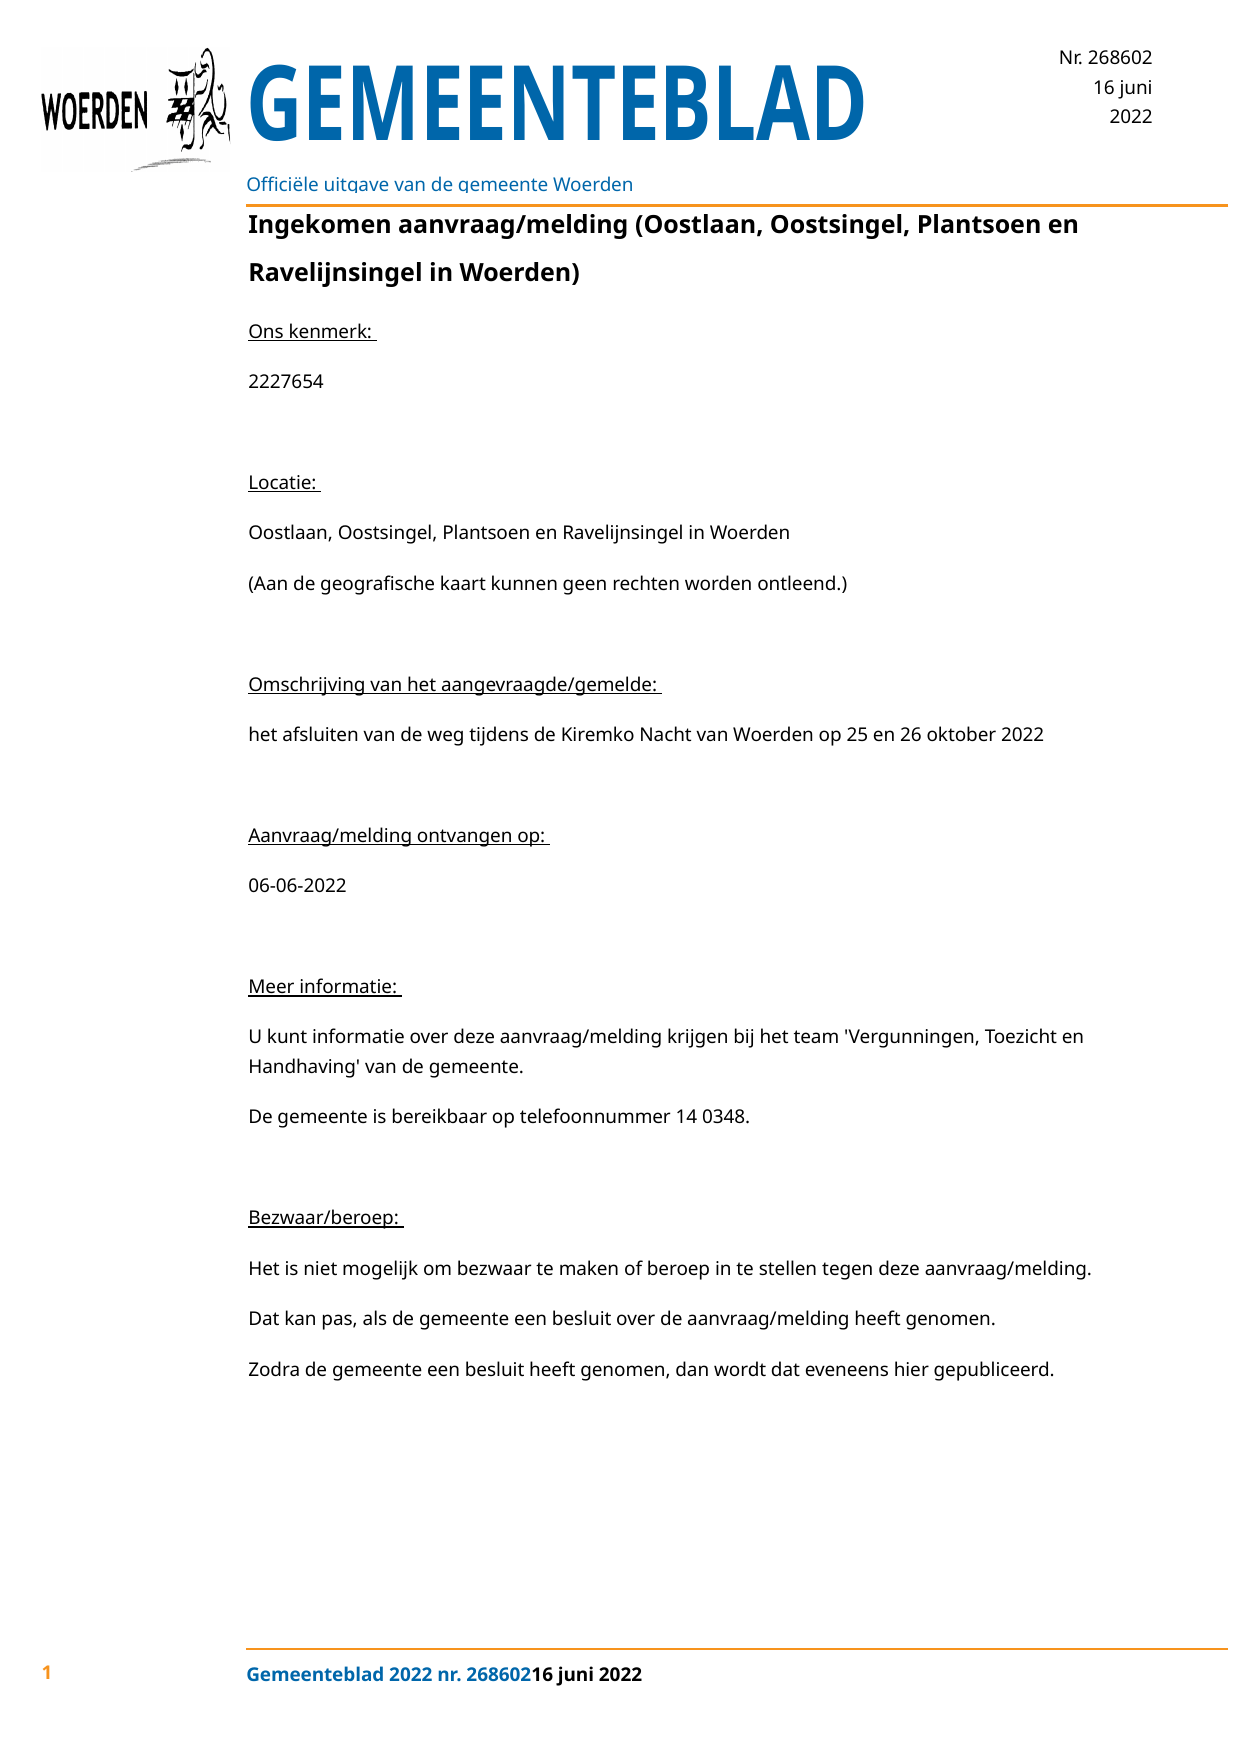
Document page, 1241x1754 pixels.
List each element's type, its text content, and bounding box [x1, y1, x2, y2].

text Oostlaan, Oostsingel, Plantsoen en Ravelijnsingel in Woerden [248, 519, 1152, 545]
text (Aan de geografische kaart kunnen geen rechten worden ontleend.) [248, 570, 1152, 596]
text Aanvraag/melding ontvangen op: [248, 822, 1152, 848]
text Het is niet mogelijk om bezwaar te maken of beroep in te stellen tegen deze aanvraag/melding. [248, 1255, 1152, 1281]
text Ingekomen aanvraag/melding (Oostlaan, Oostsingel, Plantsoen en Ravelijnsingel in Woerden) [248, 207, 1152, 288]
text Omschrijving van het aangevraagde/gemelde: [248, 671, 1152, 697]
text U kunt informatie over deze aanvraag/melding krijgen bij het team 'Vergunningen, Toezicht en Handhaving' van de gemeente. [248, 1024, 1152, 1079]
text 2227654 [248, 368, 1152, 394]
text Zodra de gemeente een besluit heeft genomen, dan wordt dat eveneens hier gepubliceerd. [248, 1356, 1152, 1382]
text Locatie: [248, 469, 1152, 495]
text Bezwaar/beroep: [248, 1204, 1152, 1230]
picture [41, 47, 231, 172]
text Meer informatie: [248, 973, 1152, 999]
text 06-06-2022 [248, 872, 1152, 898]
text De gemeente is bereikbaar op telefoonnummer 14 0348. [248, 1104, 1152, 1129]
text het afsluiten van de weg tijdens de Kiremko Nacht van Woerden op 25 en 26 oktober 2022 [248, 721, 1152, 747]
text Dat kan pas, als de gemeente een besluit over de aanvraag/melding heeft genomen. [248, 1305, 1152, 1331]
text Ons kenmerk: [248, 318, 1152, 344]
